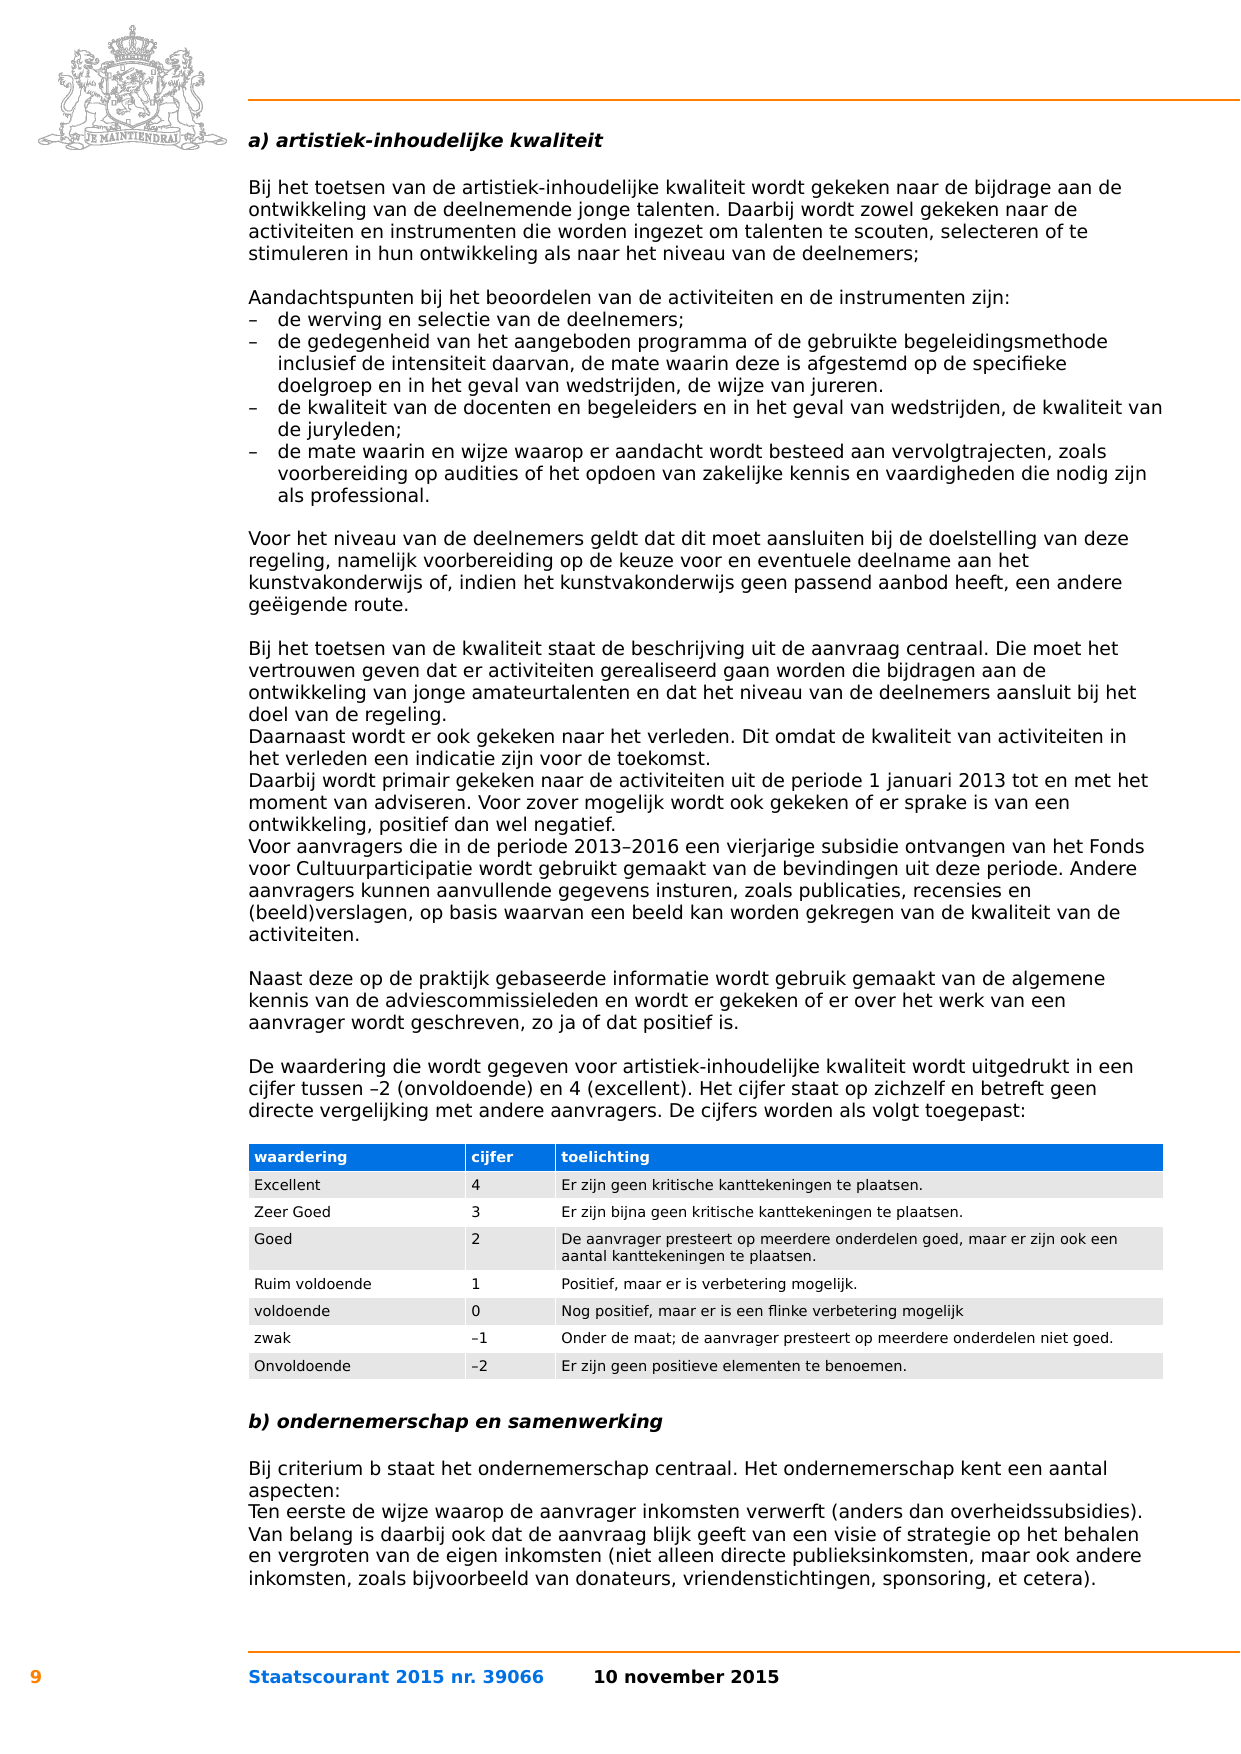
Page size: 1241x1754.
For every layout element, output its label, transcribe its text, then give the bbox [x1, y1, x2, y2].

table_cell 3 [466, 1199, 555, 1226]
table_cell 1 [466, 1271, 555, 1297]
table_cell Excellent [249, 1172, 465, 1198]
table_cell voldoende [249, 1298, 465, 1325]
text Bij het toetsen van de kwaliteit staat de beschrijving uit de aanvraag centraal. Die moet het vertrouwen geven dat er activiteiten gerealiseerd gaan worden die bijdragen aan de ontwikkeling van jonge amateurtalenten en dat het niveau van de deelnemers aansluit bij het doel van de regeling. [248, 638, 1163, 726]
text – de mate waarin en wijze waarop er aandacht wordt besteed aan vervolgtrajecten, zoals voorbereiding op audities of het opdoen van zakelijke kennis en vaardigheden die nodig zijn als professional. [248, 441, 1163, 506]
table_cell Er zijn bijna geen kritische kanttekeningen te plaatsen. [556, 1199, 1163, 1226]
text Naast deze op de praktijk gebaseerde informatie wordt gebruik gemaakt van de algemene kennis van de adviescommissieleden en wordt er gekeken of er over het werk van een aanvrager wordt geschreven, zo ja of dat positief is. [248, 968, 1163, 1034]
text Voor aanvragers die in de periode 2013–2016 een vierjarige subsidie ontvangen van het Fonds voor Cultuurparticipatie wordt gebruikt gemaakt van de bevindingen uit deze periode. Andere aanvragers kunnen aanvullende gegevens insturen, zoals publicaties, recensies en (beeld)verslagen, op basis waarvan een beeld kan worden gekregen van de kwaliteit van de activiteiten. [248, 836, 1163, 946]
subtitle a) artistiek-inhoudelijke kwaliteit [248, 130, 1163, 152]
subtitle b) ondernemerschap en samenwerking [248, 1411, 1163, 1432]
table_cell De aanvrager presteert op meerdere onderdelen goed, maar er zijn ook een aantal kanttekeningen te plaatsen. [556, 1227, 1163, 1270]
text – de kwaliteit van de docenten en begeleiders en in het geval van wedstrijden, de kwaliteit van de juryleden; [248, 397, 1163, 441]
text Aandachtspunten bij het beoordelen van de activiteiten en de instrumenten zijn: [248, 287, 1163, 309]
table_cell Positief, maar er is verbetering mogelijk. [556, 1271, 1163, 1297]
table_cell –1 [466, 1326, 555, 1352]
table_header cijfer [466, 1144, 555, 1171]
table_cell Ruim voldoende [249, 1271, 465, 1297]
table_cell Zeer Goed [249, 1199, 465, 1226]
table_cell –2 [466, 1353, 555, 1379]
table_cell Goed [249, 1227, 465, 1270]
table_cell Onvoldoende [249, 1353, 465, 1379]
text De waardering die wordt gegeven voor artistiek-inhoudelijke kwaliteit wordt uitgedrukt in een cijfer tussen –2 (onvoldoende) en 4 (excellent). Het cijfer staat op zichzelf en betreft geen directe vergelijking met andere aanvragers. De cijfers worden als volgt toegepast: [248, 1056, 1163, 1121]
text Bij criterium b staat het ondernemerschap centraal. Het ondernemerschap kent een aantal aspecten: [248, 1457, 1163, 1501]
table_cell Onder de maat; de aanvrager presteert op meerdere onderdelen niet goed. [556, 1326, 1163, 1352]
text – de gedegenheid van het aangeboden programma of de gebruikte begeleidingsmethode inclusief de intensiteit daarvan, de mate waarin deze is afgestemd op de specifieke doelgroep en in het geval van wedstrijden, de wijze van jureren. [248, 331, 1163, 397]
picture [38, 25, 227, 150]
text Daarbij wordt primair gekeken naar de activiteiten uit de periode 1 januari 2013 tot en met het moment van adviseren. Voor zover mogelijk wordt ook gekeken of er sprake is van een ontwikkeling, positief dan wel negatief. [248, 770, 1163, 836]
text Ten eerste de wijze waarop de aanvrager inkomsten verwerft (anders dan overheidssubsidies). Van belang is daarbij ook dat de aanvraag blijk geeft van een visie of strategie op het behalen en vergroten van de eigen inkomsten (niet alleen directe publieksinkomsten, maar ook andere inkomsten, zoals bijvoorbeeld van donateurs, vriendenstichtingen, sponsoring, et cetera). [248, 1501, 1163, 1589]
text Daarnaast wordt er ook gekeken naar het verleden. Dit omdat de kwaliteit van activiteiten in het verleden een indicatie zijn voor de toekomst. [248, 726, 1163, 770]
table_cell zwak [249, 1326, 465, 1352]
table_cell 4 [466, 1172, 555, 1198]
table_cell Er zijn geen positieve elementen te benoemen. [556, 1353, 1163, 1379]
text – de werving en selectie van de deelnemers; [248, 309, 1163, 331]
table_cell 2 [466, 1227, 555, 1270]
text Voor het niveau van de deelnemers geldt dat dit moet aansluiten bij de doelstelling van deze regeling, namelijk voorbereiding op de keuze voor en eventuele deelname aan het kunstvakonderwijs of, indien het kunstvakonderwijs geen passend aanbod heeft, een andere geëigende route. [248, 528, 1163, 616]
table_cell Nog positief, maar er is een flinke verbetering mogelijk [556, 1298, 1163, 1325]
table_cell 0 [466, 1298, 555, 1325]
table_header waardering [249, 1144, 465, 1171]
table_cell Er zijn geen kritische kanttekeningen te plaatsen. [556, 1172, 1163, 1198]
table_header toelichting [556, 1144, 1163, 1171]
text Bij het toetsen van de artistiek-inhoudelijke kwaliteit wordt gekeken naar de bijdrage aan de ontwikkeling van de deelnemende jonge talenten. Daarbij wordt zowel gekeken naar de activiteiten en instrumenten die worden ingezet om talenten te scouten, selecteren of te stimuleren in hun ontwikkeling als naar het niveau van de deelnemers; [248, 177, 1163, 265]
